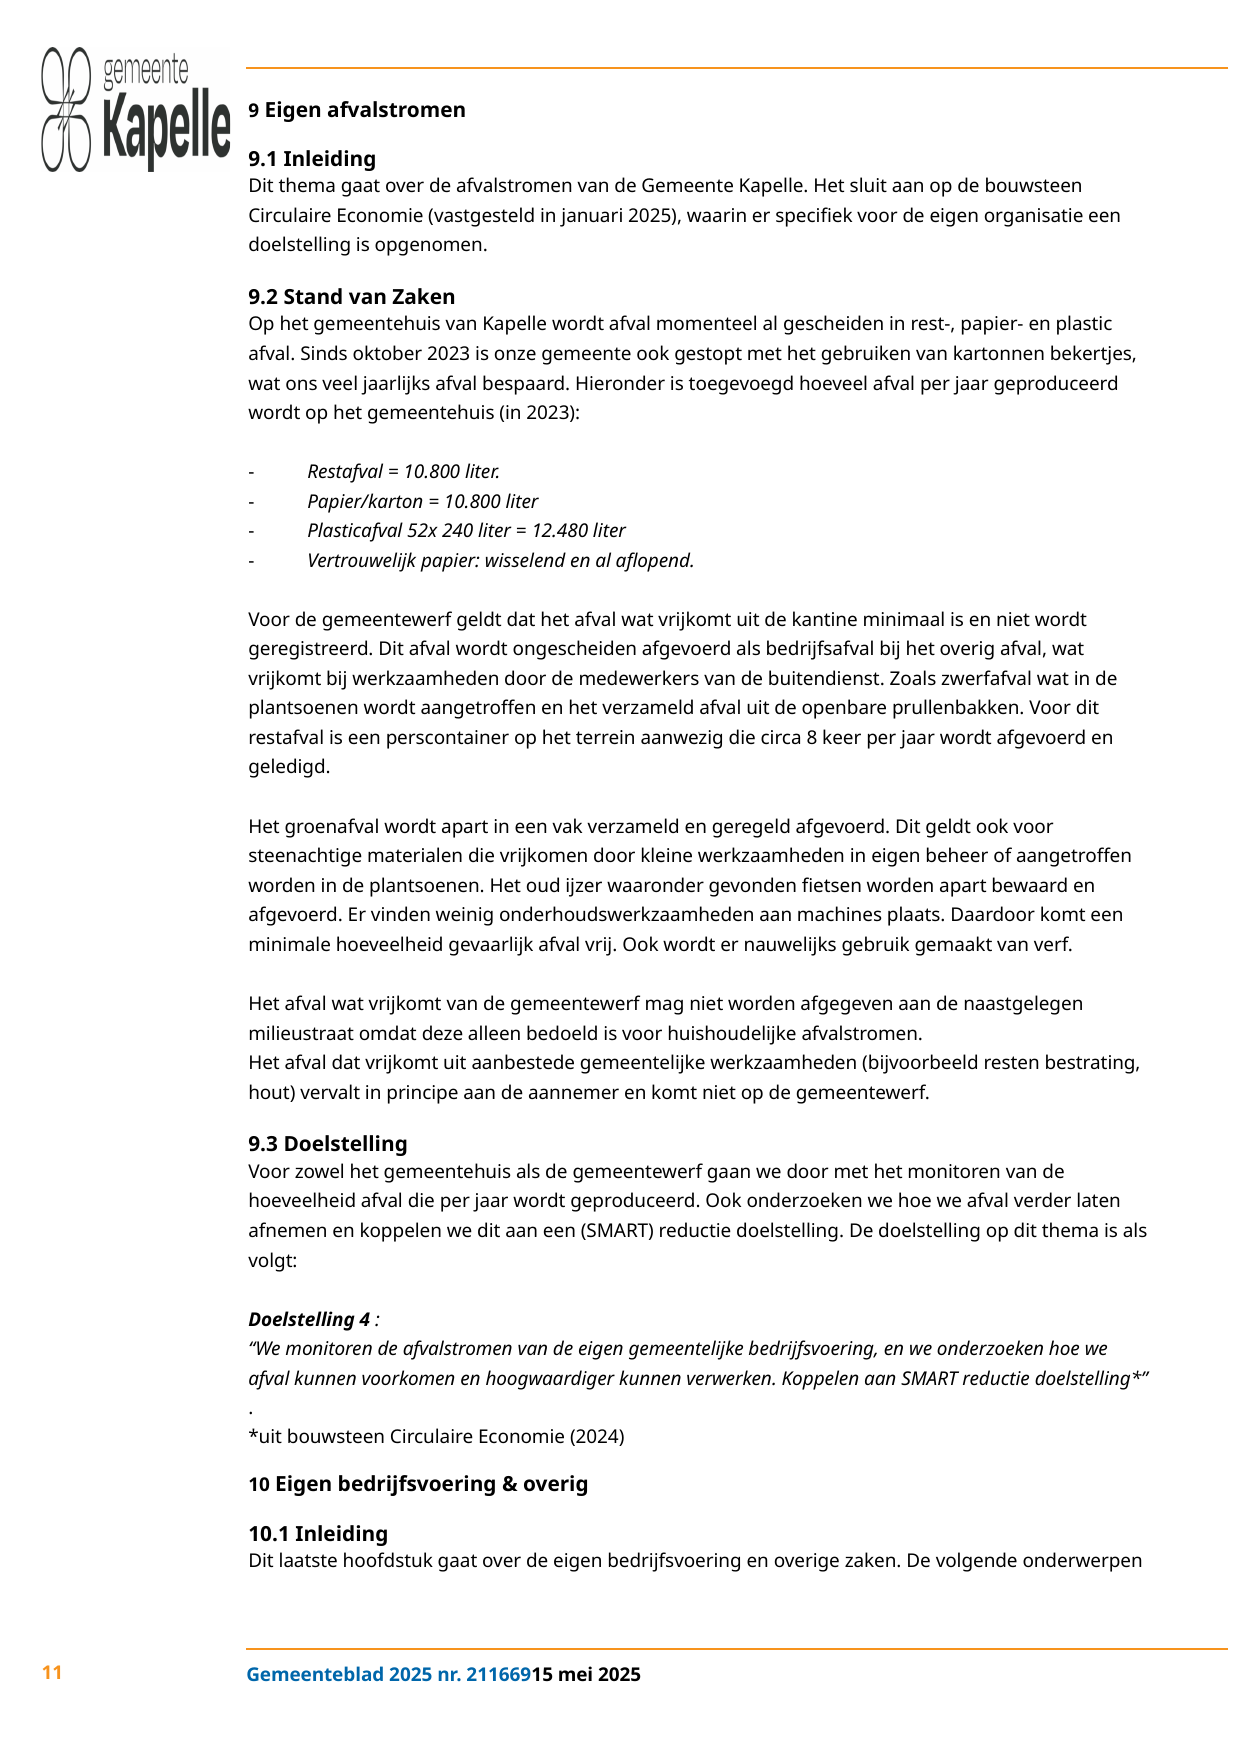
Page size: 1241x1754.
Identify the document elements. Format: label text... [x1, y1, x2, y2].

text 9 Eigen afvalstromen [248, 95, 1152, 123]
text 9.2 Stand van Zaken [248, 282, 1152, 311]
text Het afval wat vrijkomt van de gemeentewerf mag niet worden afgegeven aan de naastgelegen milieustraat omdat deze alleen bedoeld is voor huishoudelijke afvalstromen. [248, 990, 1152, 1046]
table_header Doelstelling 4 : “We monitoren de afvalstromen van de eigen gemeentelijke bedrijfsvoering, en we onderzoeken hoe we afval kunnen voorkomen en hoogwaardiger kunnen verwerken. Koppelen aan SMART reductie doelstelling*” [248, 1306, 1152, 1391]
picture [41, 47, 231, 172]
text 10 Eigen bedrijfsvoering & overig [248, 1469, 1152, 1498]
text Voor zowel het gemeentehuis als de gemeentewerf gaan we door met het monitoren van de hoeveelheid afval die per jaar wordt geproduceerd. Ook onderzoeken we hoe we afval verder laten afnemen en koppelen we dit aan een (SMART) reductie doelstelling. De doelstelling op dit thema is als volgt: [248, 1158, 1152, 1272]
text Het afval dat vrijkomt uit aanbestede gemeentelijke werkzaamheden (bijvoorbeeld resten bestrating, hout) vervalt in principe aan de aannemer en komt niet op de gemeentewerf. [248, 1049, 1152, 1105]
text . [248, 1394, 1152, 1420]
text 10.1 Inleiding [248, 1519, 1152, 1547]
text *uit bouwsteen Circulaire Economie (2024) [248, 1424, 1152, 1449]
text Voor de gemeentewerf geldt dat het afval wat vrijkomt uit de kantine minimaal is en niet wordt geregistreerd. Dit afval wordt ongescheiden afgevoerd als bedrijfsafval bij het overig afval, wat vrijkomt bij werkzaamheden door de medewerkers van de buitendienst. Zoals zwerfafval wat in de plantsoenen wordt aangetroffen en het verzameld afval uit de openbare prullenbakken. Voor dit restafval is een perscontainer op het terrein aanwezig die circa 8 keer per jaar wordt afgevoerd en geledigd. [248, 606, 1152, 779]
text Dit thema gaat over de afvalstromen van de Gemeente Kapelle. Het sluit aan op de bouwsteen Circulaire Economie (vastgesteld in januari 2025), waarin er specifiek voor de eigen organisatie een doelstelling is opgenomen. [248, 172, 1152, 257]
text Dit laatste hoofdstuk gaat over de eigen bedrijfsvoering en overige zaken. De volgende onderwerpen [248, 1547, 1152, 1573]
text 9.1 Inleiding [248, 144, 1152, 172]
text Op het gemeentehuis van Kapelle wordt afval momenteel al gescheiden in rest-, papier- en plastic afval. Sinds oktober 2023 is onze gemeente ook gestopt met het gebruiken van kartonnen bekertjes, wat ons veel jaarlijks afval bespaard. Hieronder is toegevoegd hoeveel afval per jaar geproduceerd wordt op het gemeentehuis (in 2023): [248, 311, 1152, 425]
text 9.3 Doelstelling [248, 1129, 1152, 1158]
text Het groenafval wordt apart in een vak verzameld en geregeld afgevoerd. Dit geldt ook voor steenachtige materialen die vrijkomen door kleine werkzaamheden in eigen beheer of aangetroffen worden in de plantsoenen. Het oud ijzer waaronder gevonden fietsen worden apart bewaard en afgevoerd. Er vinden weinig onderhoudswerkzaamheden aan machines plaats. Daardoor komt een minimale hoeveelheid gevaarlijk afval vrij. Ook wordt er nauwelijks gebruik gemaakt van verf. [248, 813, 1152, 957]
table_header Restafval = 10.800 liter. Papier/karton = 10.800 liter Plasticafval 52x 240 liter = 12.480 liter Vertrouwelijk papier: wisselend en al aflopend. [248, 459, 1152, 573]
